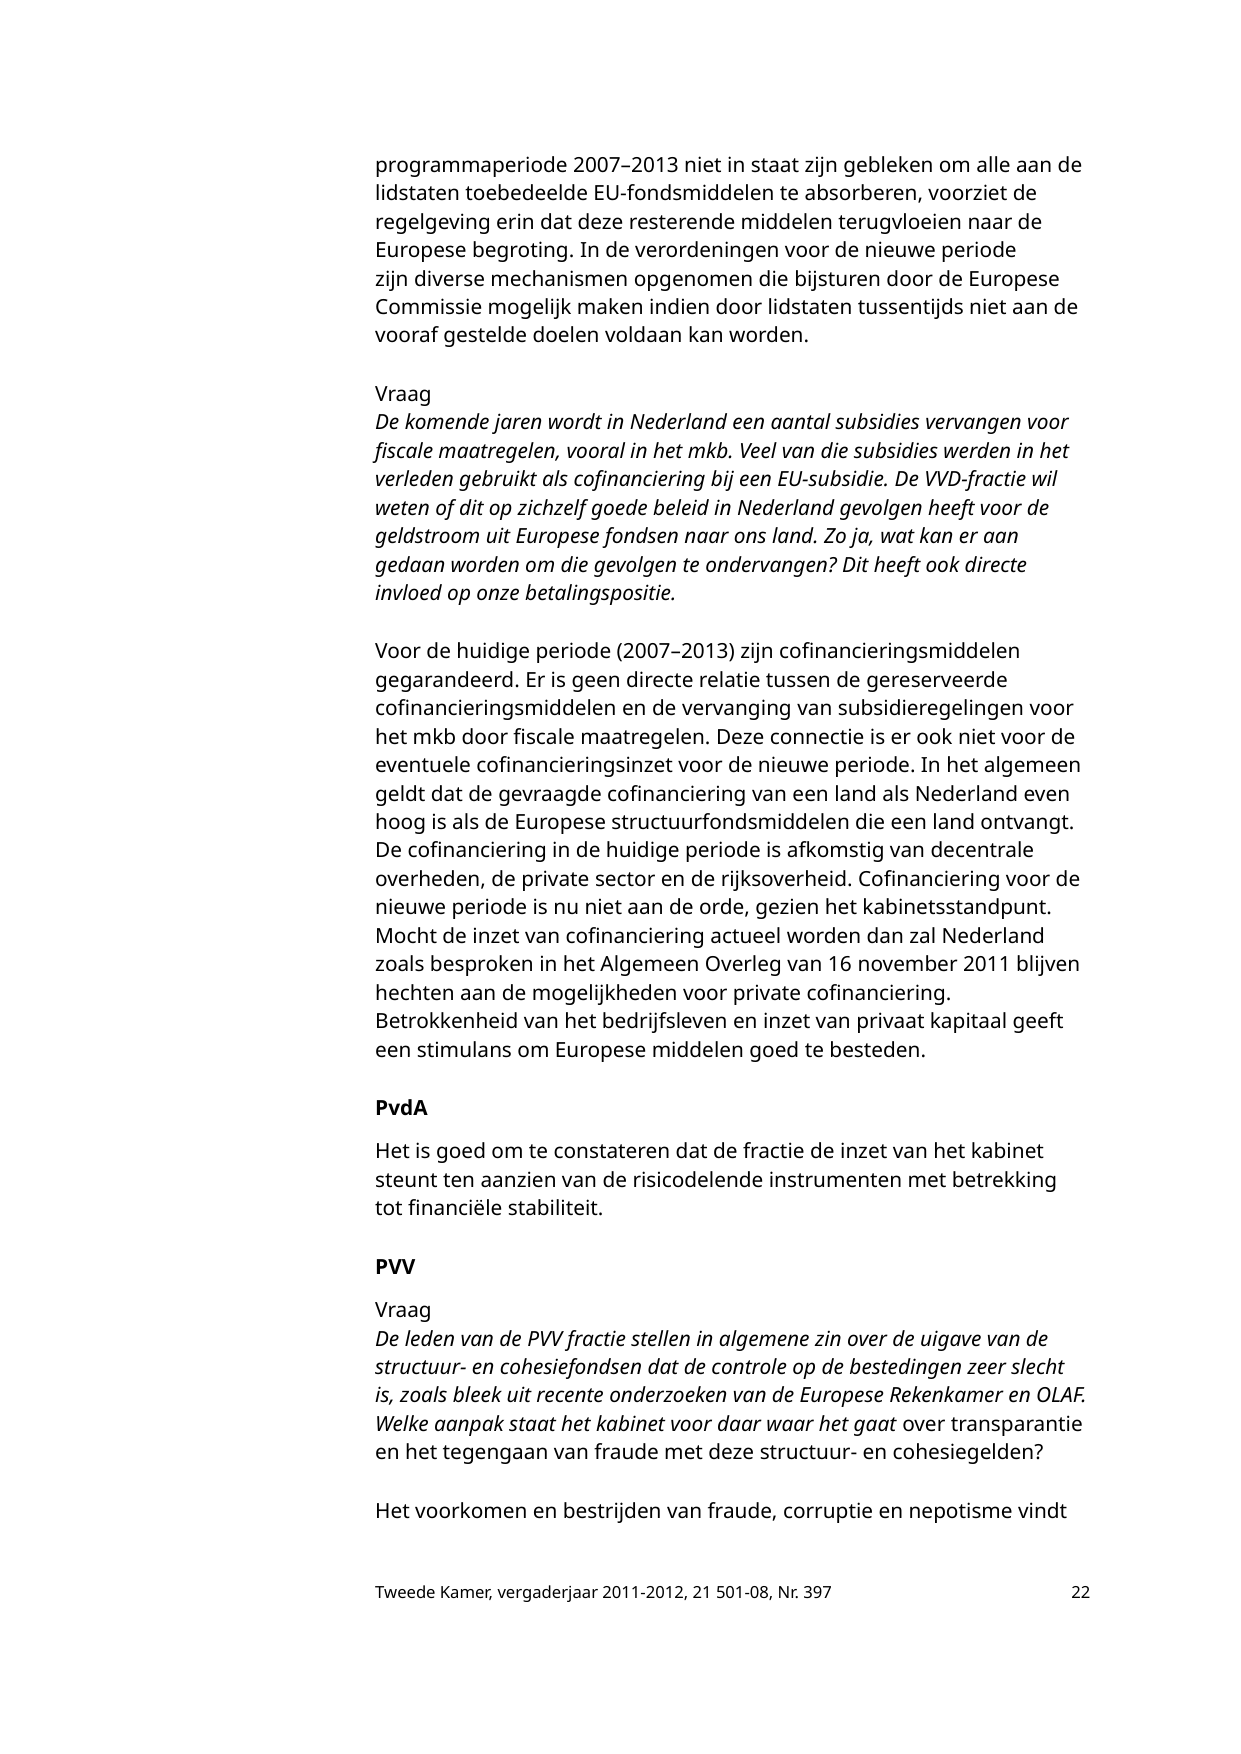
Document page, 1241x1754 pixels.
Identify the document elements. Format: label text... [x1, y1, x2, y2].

text programmaperiode 2007–2013 niet in staat zijn gebleken om alle aan de lidstaten toebedeelde EU-fondsmiddelen te absorberen, voorziet de regelgeving erin dat deze resterende middelen terugvloeien naar de Europese begroting. In de verordeningen voor de nieuwe periode zijn diverse mechanismen opgenomen die bijsturen door de Europese Commissie mogelijk maken indien door lidstaten tussentijds niet aan de vooraf gestelde doelen voldaan kan worden. [375, 150, 1090, 349]
text PVV [375, 1252, 1090, 1280]
text Vraag [375, 1295, 1090, 1324]
text Het voorkomen en bestrijden van fraude, corruptie en nepotisme vindt [375, 1496, 1090, 1524]
text De leden van de PVV fractie stellen in algemene zin over de uigave van de structuur- en cohesiefondsen dat de controle op de bestedingen zeer slecht is, zoals bleek uit recente onderzoeken van de Europese Rekenkamer en OLAF. Welke aanpak staat het kabinet voor daar waar het gaat over transparantie en het tegengaan van fraude met deze structuur- en cohesiegelden? [375, 1324, 1090, 1466]
text PvdA [375, 1093, 1090, 1122]
text Het is goed om te constateren dat de fractie de inzet van het kabinet steunt ten aanzien van de risicodelende instrumenten met betrekking tot financiële stabiliteit. [375, 1137, 1090, 1222]
text Voor de huidige periode (2007–2013) zijn cofinancieringsmiddelen gegarandeerd. Er is geen directe relatie tussen de gereserveerde cofinancieringsmiddelen en de vervanging van subsidieregelingen voor het mkb door fiscale maatregelen. Deze connectie is er ook niet voor de eventuele cofinancieringsinzet voor de nieuwe periode. In het algemeen geldt dat de gevraagde cofinanciering van een land als Nederland even hoog is als de Europese structuurfondsmiddelen die een land ontvangt. De cofinanciering in de huidige periode is afkomstig van decentrale overheden, de private sector en de rijksoverheid. Cofinanciering voor de nieuwe periode is nu niet aan de orde, gezien het kabinetsstandpunt. Mocht de inzet van cofinanciering actueel worden dan zal Nederland zoals besproken in het Algemeen Overleg van 16 november 2011 blijven hechten aan de mogelijkheden voor private cofinanciering. Betrokkenheid van het bedrijfsleven en inzet van privaat kapitaal geeft een stimulans om Europese middelen goed te besteden. [375, 637, 1090, 1063]
text Vraag [375, 379, 1090, 407]
text De komende jaren wordt in Nederland een aantal subsidies vervangen voor fiscale maatregelen, vooral in het mkb. Veel van die subsidies werden in het verleden gebruikt als cofinanciering bij een EU-subsidie. De VVD-fractie wil weten of dit op zichzelf goede beleid in Nederland gevolgen heeft voor de geldstroom uit Europese fondsen naar ons land. Zo ja, wat kan er aan gedaan worden om die gevolgen te ondervangen? Dit heeft ook directe invloed op onze betalingspositie. [375, 407, 1090, 607]
